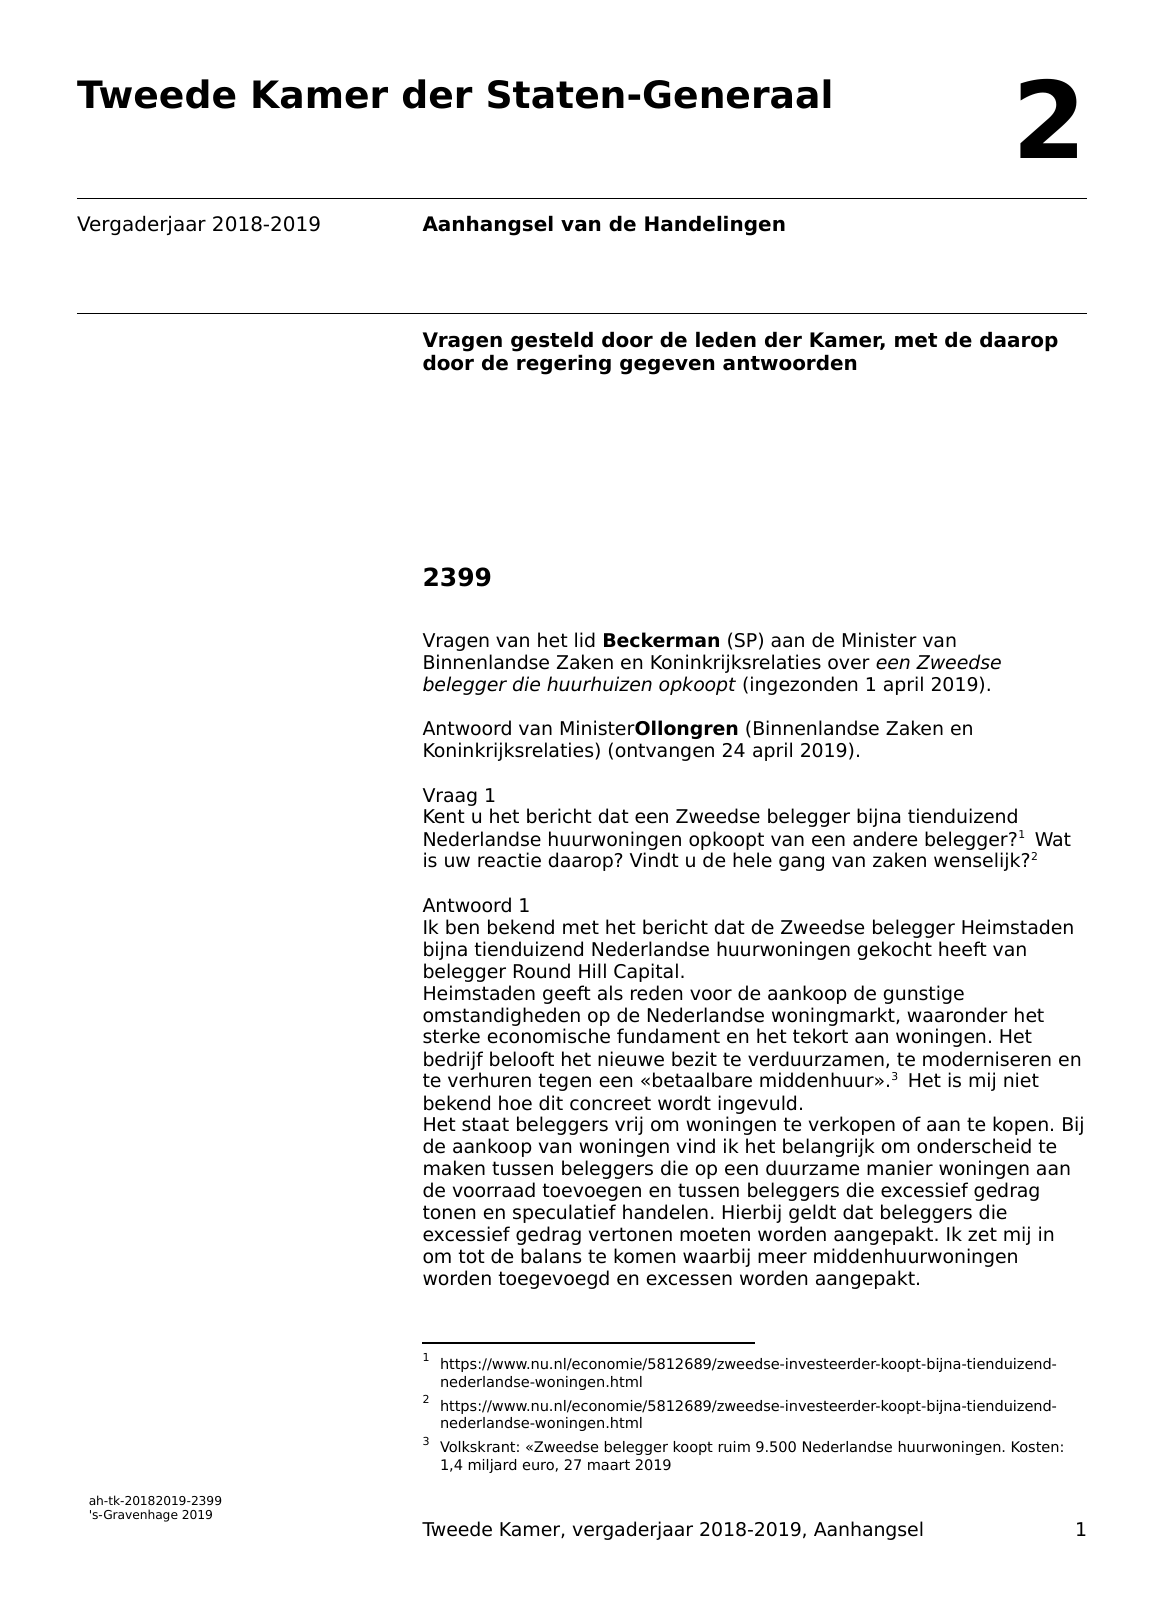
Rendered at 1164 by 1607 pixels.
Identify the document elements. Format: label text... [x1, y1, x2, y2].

text Ik ben bekend met het bericht dat de Zweedse belegger Heimstaden bijna tienduizend Nederlandse huurwoningen gekocht heeft van belegger Round Hill Capital. [422, 917, 1087, 982]
table_cell Vragen gesteld door de leden der Kamer, met de daarop door de regering gegeven antwoorden [422, 314, 1087, 375]
text Heimstaden geeft als reden voor de aankoop de gunstige omstandigheden op de Nederlandse woningmarkt, waaronder het sterke economische fundament en het tekort aan woningen. Het bedrijf belooft het nieuwe bezit te verduurzamen, te moderniseren en te verhuren tegen een «betaalbare middenhuur». Het is mij niet bekend hoe dit concreet wordt ingevuld. [422, 982, 1087, 1114]
text Antwoord van MinisterOllongren (Binnenlandse Zaken en Koninkrijksrelaties) (ontvangen 24 april 2019). [422, 718, 1087, 762]
table_cell [77, 314, 422, 375]
text ah-tk-20182019-2399 [88, 1494, 323, 1508]
text Kent u het bericht dat een Zweedse belegger bijna tienduizend Nederlandse huurwoningen opkoopt van een andere belegger? Wat is uw reactie daarop? Vindt u de hele gang van zaken wenselijk? [422, 806, 1087, 872]
table_cell Aanhangsel van de Handelingen [422, 199, 1087, 313]
table_header Tweede Kamer der Staten-Generaal [77, 59, 886, 198]
text Vraag 1 [422, 784, 1087, 806]
text Het staat beleggers vrij om woningen te verkopen of aan te kopen. Bij de aankoop van woningen vind ik het belangrijk om onderscheid te maken tussen beleggers die op een duurzame manier woningen aan de voorraad toevoegen en tussen beleggers die excessief gedrag tonen en speculatief handelen. Hierbij geldt dat beleggers die excessief gedrag vertonen moeten worden aangepakt. Ik zet mij in om tot de balans te komen waarbij meer middenhuurwoningen worden toegevoegd en excessen worden aangepakt. [422, 1114, 1087, 1290]
table_header 2 [886, 59, 1087, 198]
table_cell Vergaderjaar 2018-2019 [77, 199, 422, 313]
text Antwoord 1 [422, 894, 1087, 917]
text https://www.nu.nl/economie/5812689/zweedse-investeerder-koopt-bijna-tienduizend-nederlandse-woningen.html [422, 1352, 1087, 1391]
text Vragen van het lid Beckerman (SP) aan de Minister van Binnenlandse Zaken en Koninkrijksrelaties over een Zweedse belegger die huurhuizen opkoopt (ingezonden 1 april 2019). [422, 630, 1087, 696]
text https://www.nu.nl/economie/5812689/zweedse-investeerder-koopt-bijna-tienduizend-nederlandse-woningen.html [422, 1393, 1087, 1432]
text 2399 [422, 563, 1087, 592]
text 's-Gravenhage 2019 [88, 1508, 323, 1522]
text Volkskrant: «Zweedse belegger koopt ruim 9.500 Nederlandse huurwoningen. Kosten: 1,4 miljard euro, 27 maart 2019 [422, 1435, 1087, 1474]
